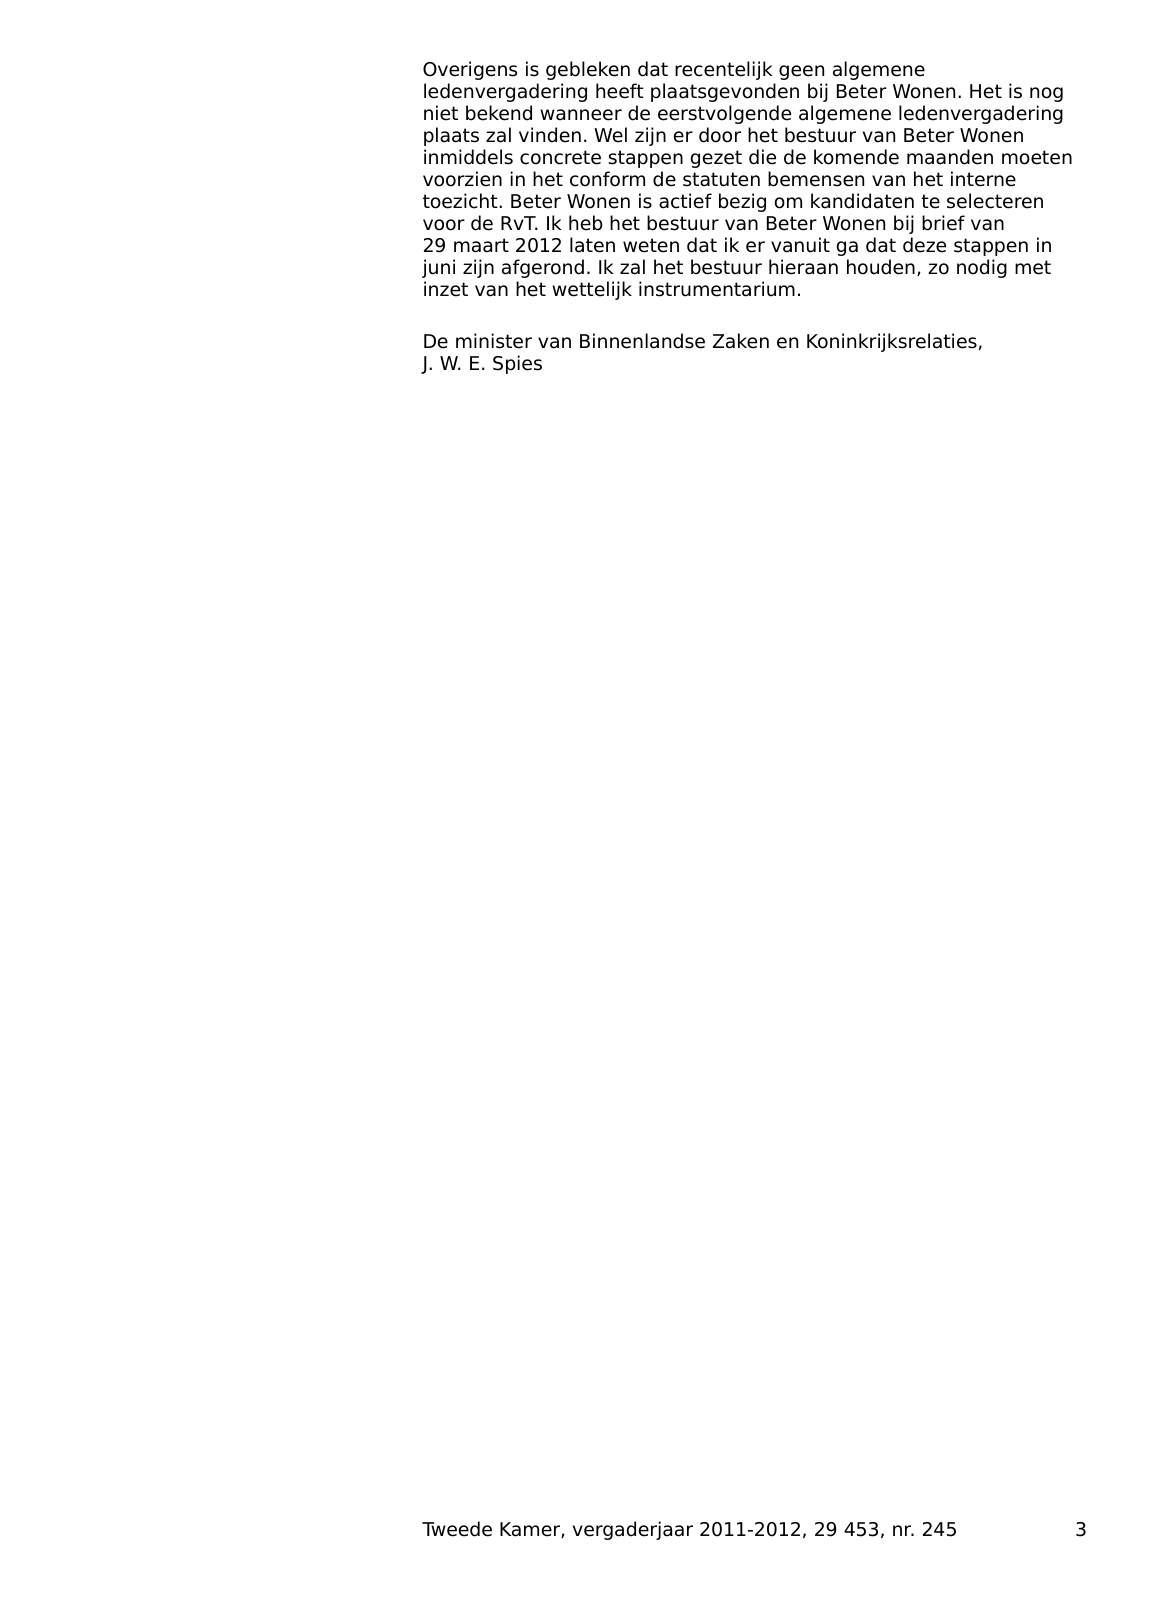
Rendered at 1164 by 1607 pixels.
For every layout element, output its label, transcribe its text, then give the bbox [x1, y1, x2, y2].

text Overigens is gebleken dat recentelijk geen algemene ledenvergadering heeft plaatsgevonden bij Beter Wonen. Het is nog niet bekend wanneer de eerstvolgende algemene ledenvergadering plaats zal vinden. Wel zijn er door het bestuur van Beter Wonen inmiddels concrete stappen gezet die de komende maanden moeten voorzien in het conform de statuten bemensen van het interne toezicht. Beter Wonen is actief bezig om kandidaten te selecteren voor de RvT. Ik heb het bestuur van Beter Wonen bij brief van 29 maart 2012 laten weten dat ik er vanuit ga dat deze stappen in juni zijn afgerond. Ik zal het bestuur hieraan houden, zo nodig met inzet van het wettelijk instrumentarium. [422, 59, 1087, 301]
text De minister van Binnenlandse Zaken en Koninkrijksrelaties, J. W. E. Spies [422, 331, 1087, 375]
